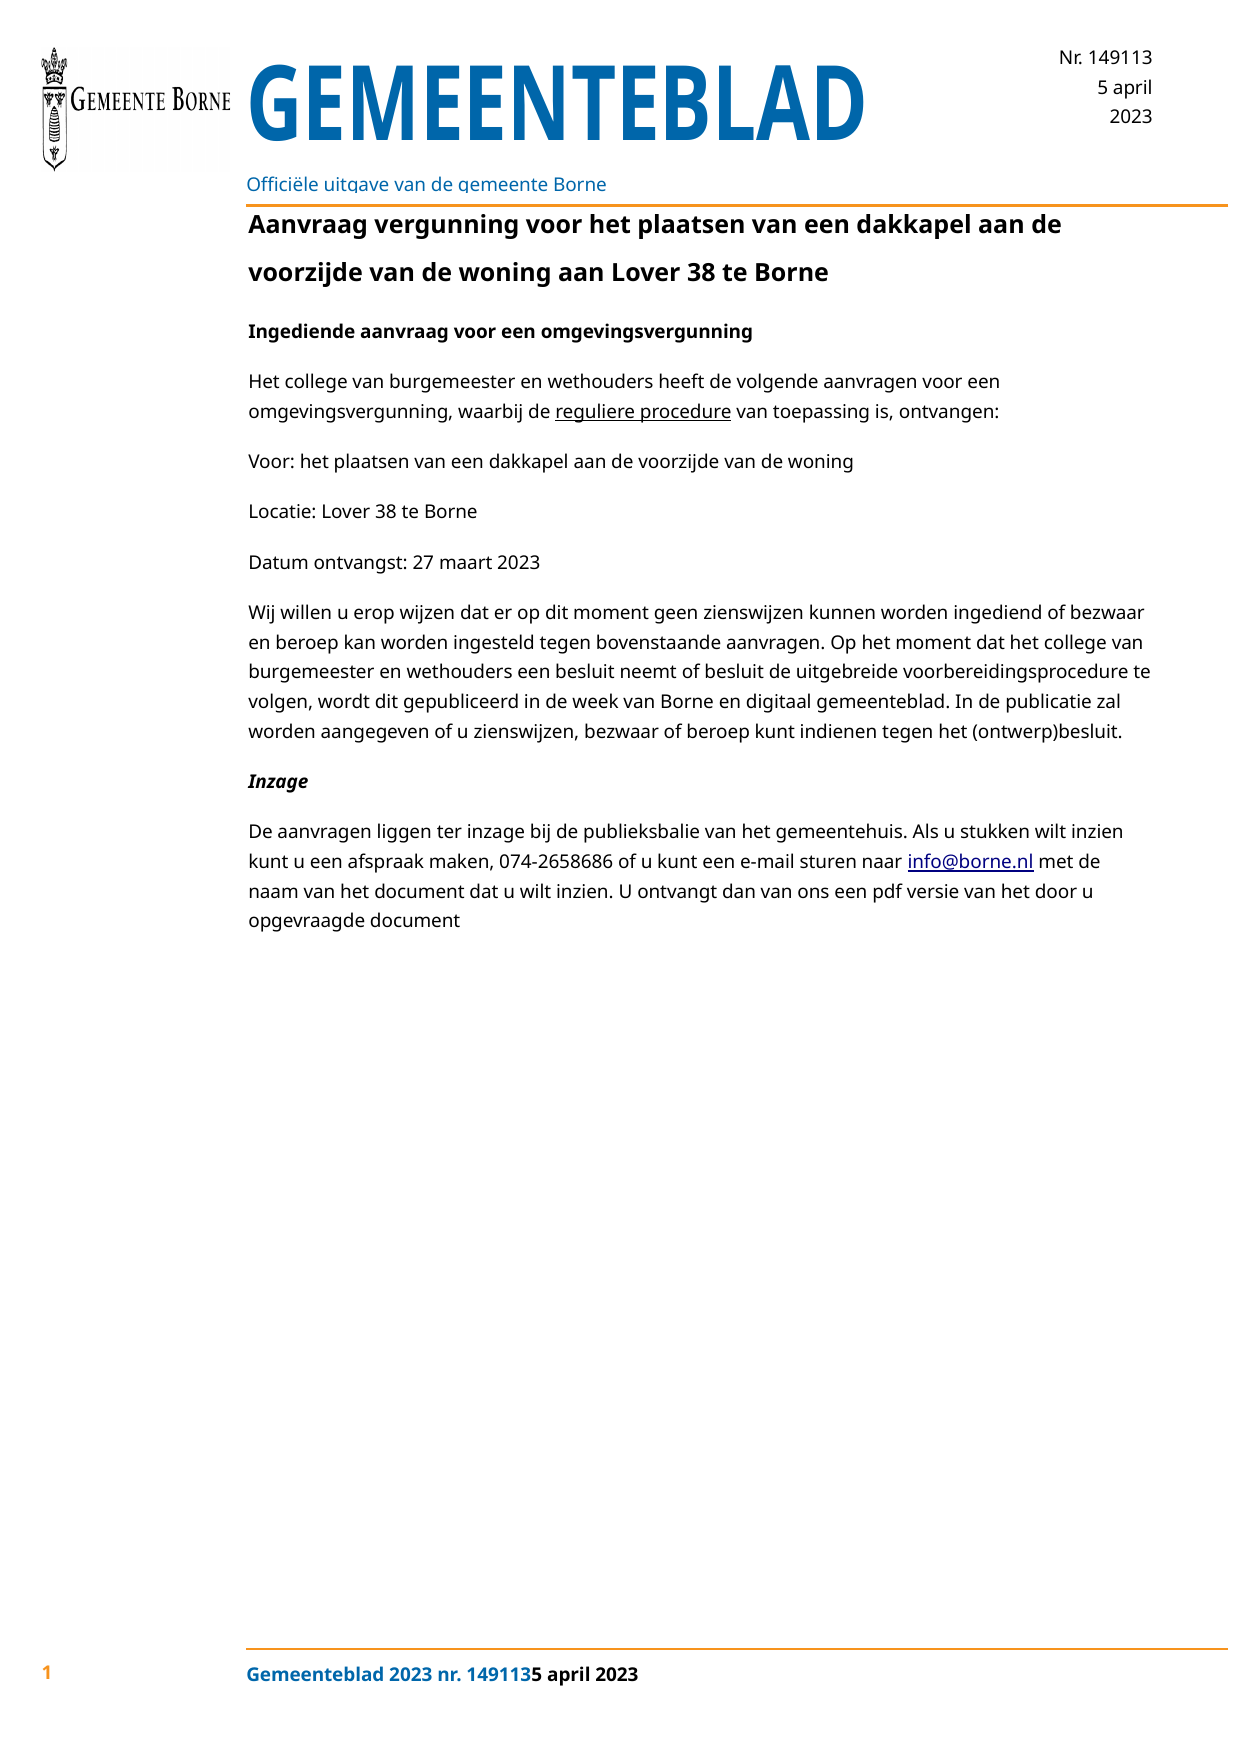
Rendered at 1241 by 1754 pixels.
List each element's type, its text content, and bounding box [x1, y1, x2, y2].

text Het college van burgemeester en wethouders heeft de volgende aanvragen voor een omgevingsvergunning, waarbij de reguliere procedure van toepassing is, ontvangen: [248, 368, 1152, 424]
text Ingediende aanvraag voor een omgevingsvergunning [248, 318, 1152, 344]
text Inzage [248, 768, 1152, 794]
text Locatie: Lover 38 te Borne [248, 499, 1152, 524]
text Wij willen u erop wijzen dat er op dit moment geen zienswijzen kunnen worden ingediend of bezwaar en beroep kan worden ingesteld tegen bovenstaande aanvragen. Op het moment dat het college van burgemeester en wethouders een besluit neemt of besluit de uitgebreide voorbereidingsprocedure te volgen, wordt dit gepubliceerd in de week van Borne en digitaal gemeenteblad. In de publicatie zal worden aangegeven of u zienswijzen, bezwaar of beroep kunt indienen tegen het (ontwerp)besluit. [248, 599, 1152, 744]
text Datum ontvangst: 27 maart 2023 [248, 549, 1152, 575]
text De aanvragen liggen ter inzage bij de publieksbalie van het gemeentehuis. Als u stukken wilt inzien kunt u een afspraak maken, 074-2658686 of u kunt een e-mail sturen naar info@borne.nl met de naam van het document dat u wilt inzien. U ontvangt dan van ons een pdf versie van het door u opgevraagde document [248, 819, 1152, 933]
text Voor: het plaatsen van een dakkapel aan de voorzijde van de woning [248, 448, 1152, 474]
picture [41, 47, 231, 172]
text Aanvraag vergunning voor het plaatsen van een dakkapel aan de voorzijde van de woning aan Lover 38 te Borne [248, 207, 1152, 288]
